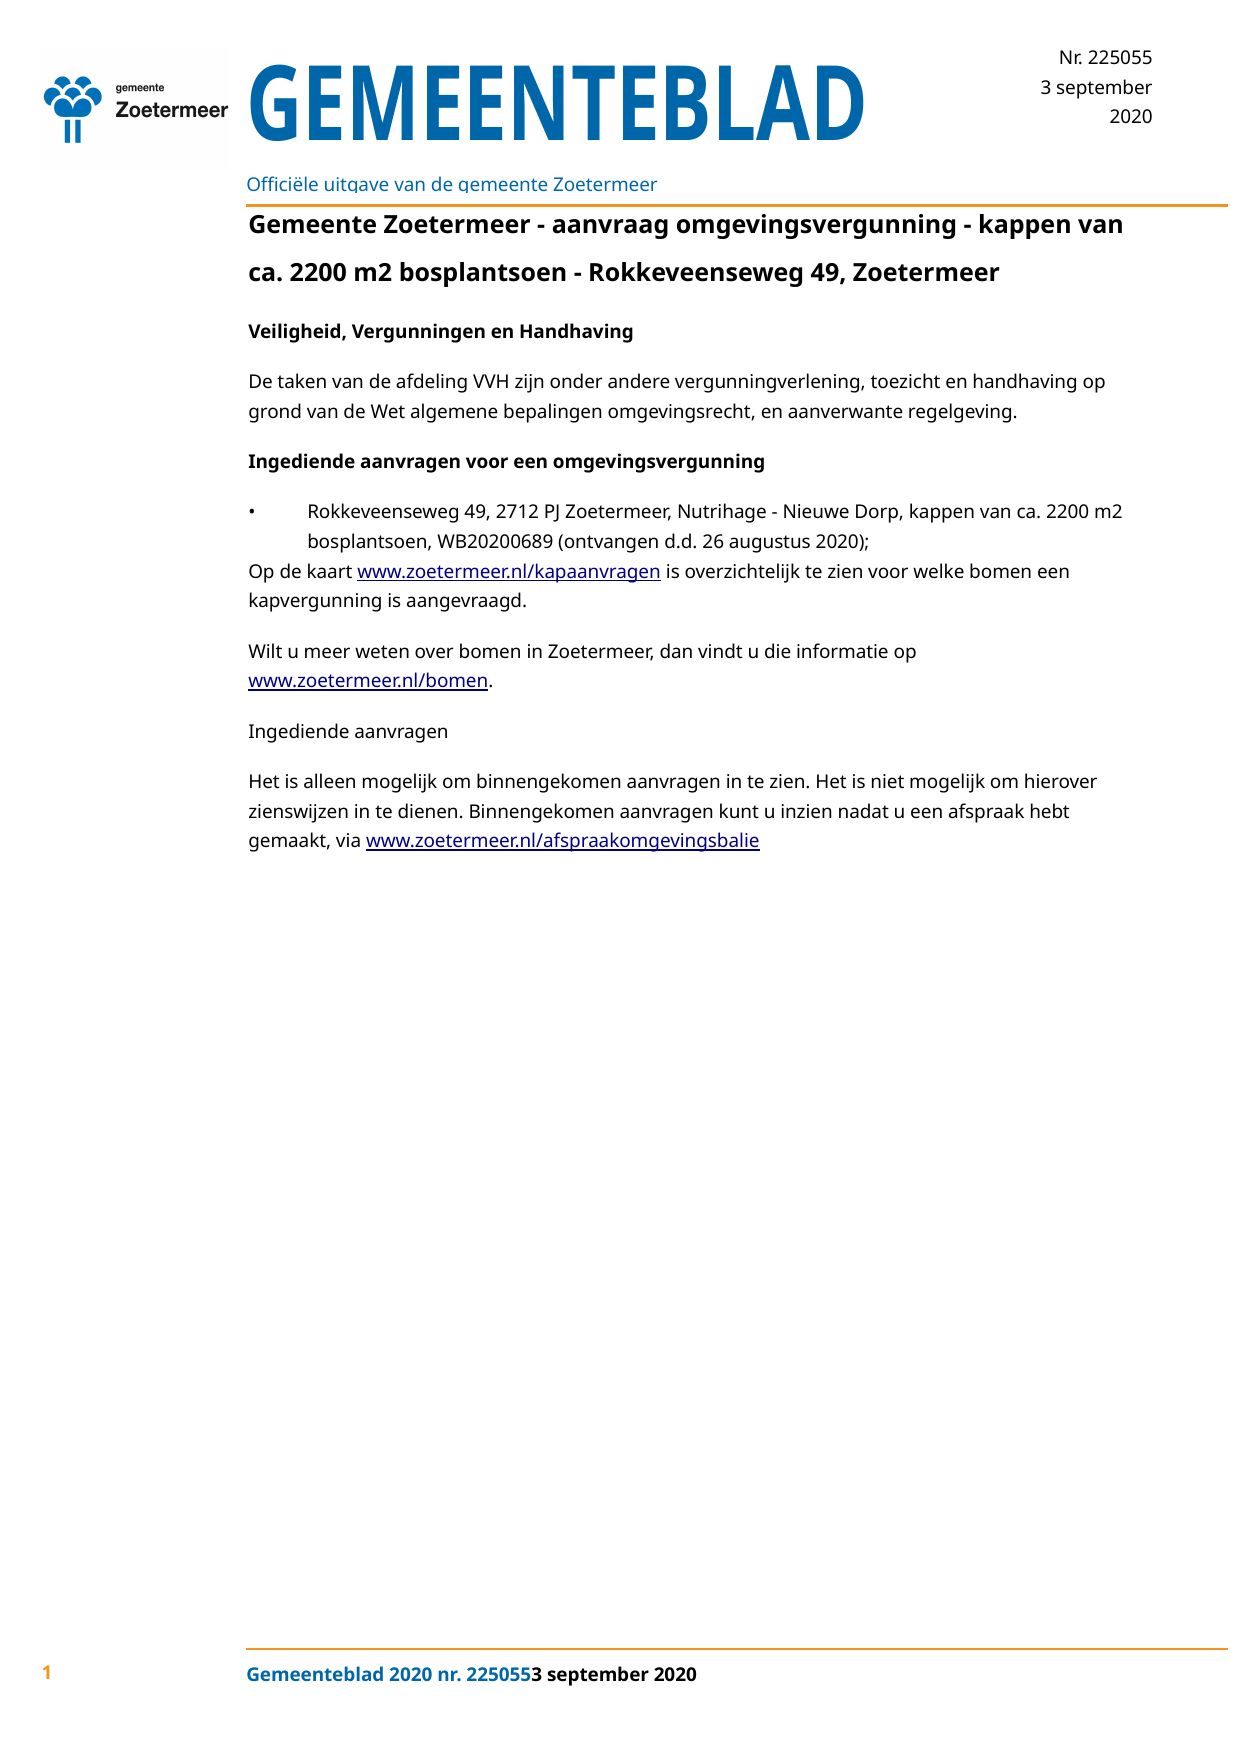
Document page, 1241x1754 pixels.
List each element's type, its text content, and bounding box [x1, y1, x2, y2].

text Ingediende aanvragen voor een omgevingsvergunning [248, 448, 1152, 474]
text Gemeente Zoetermeer - aanvraag omgevingsvergunning - kappen van ca. 2200 m2 bosplantsoen - Rokkeveenseweg 49, Zoetermeer [248, 207, 1152, 288]
text Wilt u meer weten over bomen in Zoetermeer, dan vindt u die informatie op www.zoetermeer.nl/bomen. [248, 638, 1152, 693]
text Op de kaart www.zoetermeer.nl/kapaanvragen is overzichtelijk te zien voor welke bomen een kapvergunning is aangevraagd. [248, 558, 1152, 613]
text Veiligheid, Vergunningen en Handhaving [248, 318, 1152, 344]
text De taken van de afdeling VVH zijn onder andere vergunningverlening, toezicht en handhaving op grond van de Wet algemene bepalingen omgevingsrecht, en aanverwante regelgeving. [248, 368, 1152, 424]
list Rokkeveenseweg 49, 2712 PJ Zoetermeer, Nutrihage - Nieuwe Dorp, kappen van ca. 2200 m2 bosplantsoen, WB20200689 (ontvangen d.d. 26 augustus 2020); [248, 499, 1152, 554]
picture [41, 47, 231, 172]
text Ingediende aanvragen [248, 718, 1152, 744]
text Het is alleen mogelijk om binnengekomen aanvragen in te zien. Het is niet mogelijk om hierover zienswijzen in te dienen. Binnengekomen aanvragen kunt u inzien nadat u een afspraak hebt gemaakt, via www.zoetermeer.nl/afspraakomgevingsbalie [248, 768, 1152, 853]
